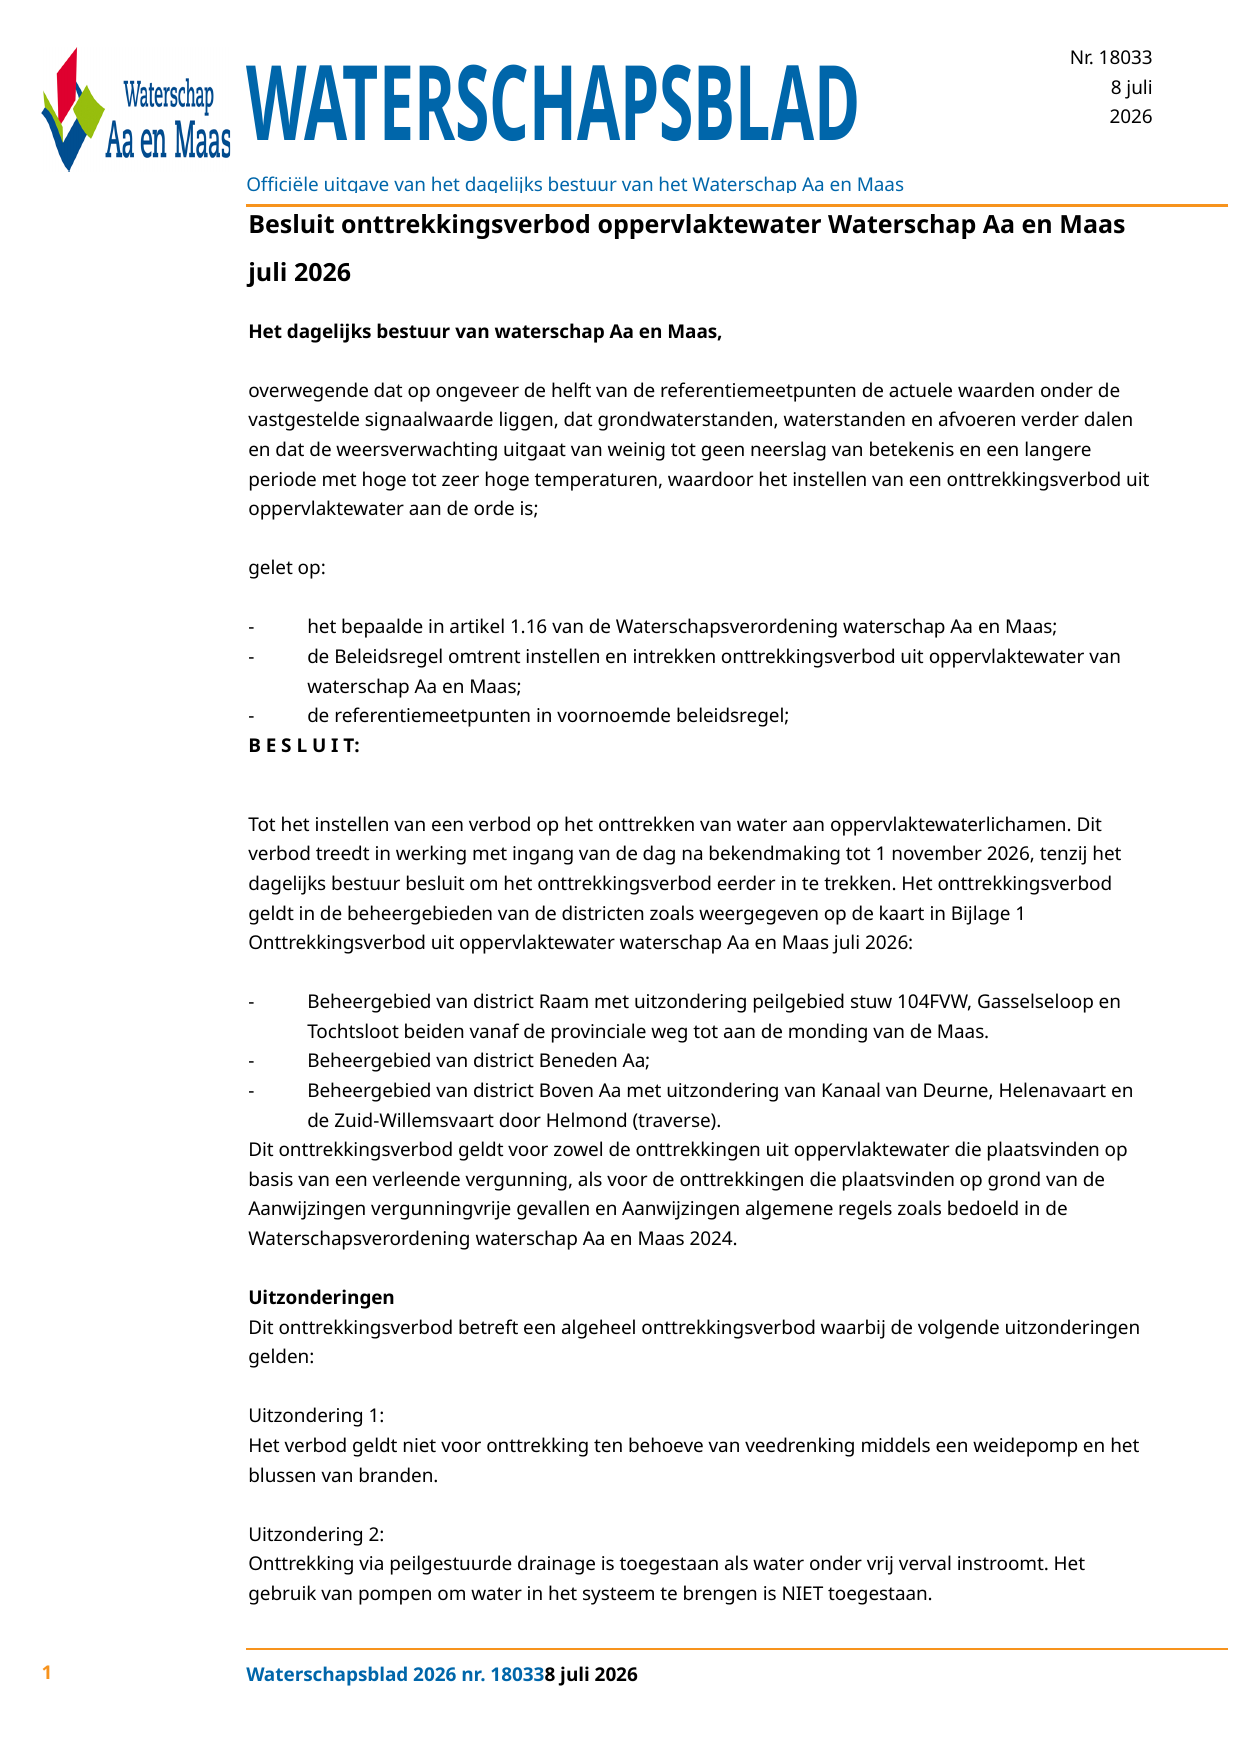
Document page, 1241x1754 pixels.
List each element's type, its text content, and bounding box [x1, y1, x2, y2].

text Uitzondering 2: [248, 1521, 1152, 1547]
list de Beleidsregel omtrent instellen en intrekken onttrekkingsverbod uit oppervlaktewater van waterschap Aa en Maas; [248, 643, 1152, 699]
text Uitzondering 1: [248, 1403, 1152, 1428]
text B E S L U I T: [248, 732, 1152, 758]
list Beheergebied van district Boven Aa met uitzondering van Kanaal van Deurne, Helenavaart en de Zuid-Willemsvaart door Helmond (traverse). [248, 1077, 1152, 1132]
text Tot het instellen van een verbod op het onttrekken van water aan oppervlaktewaterlichamen. Dit verbod treedt in werking met ingang van de dag na bekendmaking tot 1 november 2026, tenzij het dagelijks bestuur besluit om het onttrekkingsverbod eerder in te trekken. Het onttrekkingsverbod geldt in de beheergebieden van de districten zoals weergegeven op de kaart in Bijlage 1 Onttrekkingsverbod uit oppervlaktewater waterschap Aa en Maas juli 2026: [248, 811, 1152, 955]
list het bepaalde in artikel 1.16 van de Waterschapsverordening waterschap Aa en Maas; [248, 614, 1152, 639]
list de referentiemeetpunten in voornoemde beleidsregel; [248, 702, 1152, 728]
list Beheergebied van district Beneden Aa; [248, 1048, 1152, 1073]
text Dit onttrekkingsverbod betreft een algeheel onttrekkingsverbod waarbij de volgende uitzonderingen gelden: [248, 1314, 1152, 1369]
picture [41, 47, 231, 172]
text Onttrekking via peilgestuurde drainage is toegestaan als water onder vrij verval instroomt. Het gebruik van pompen om water in het systeem te brengen is NIET toegestaan. [248, 1551, 1152, 1606]
text Uitzonderingen [248, 1284, 1152, 1310]
text Besluit onttrekkingsverbod oppervlaktewater Waterschap Aa en Maas juli 2026 [248, 207, 1152, 288]
list Beheergebied van district Raam met uitzondering peilgebied stuw 104FVW, Gasselseloop en Tochtsloot beiden vanaf de provinciale weg tot aan de monding van de Maas. [248, 988, 1152, 1044]
text Het dagelijks bestuur van waterschap Aa en Maas, [248, 318, 1152, 344]
text Het verbod geldt niet voor onttrekking ten behoeve van veedrenking middels een weidepomp en het blussen van branden. [248, 1432, 1152, 1487]
text Dit onttrekkingsverbod geldt voor zowel de onttrekkingen uit oppervlaktewater die plaatsvinden op basis van een verleende vergunning, als voor de onttrekkingen die plaatsvinden op grond van de Aanwijzingen vergunningvrije gevallen en Aanwijzingen algemene regels zoals bedoeld in de Waterschapsverordening waterschap Aa en Maas 2024. [248, 1136, 1152, 1251]
text gelet op: [248, 554, 1152, 580]
text overwegende dat op ongeveer de helft van de referentiemeetpunten de actuele waarden onder de vastgestelde signaalwaarde liggen, dat grondwaterstanden, waterstanden en afvoeren verder dalen en dat de weersverwachting uitgaat van weinig tot geen neerslag van betekenis en een langere periode met hoge tot zeer hoge temperaturen, waardoor het instellen van een onttrekkingsverbod uit oppervlaktewater aan de orde is; [248, 377, 1152, 521]
